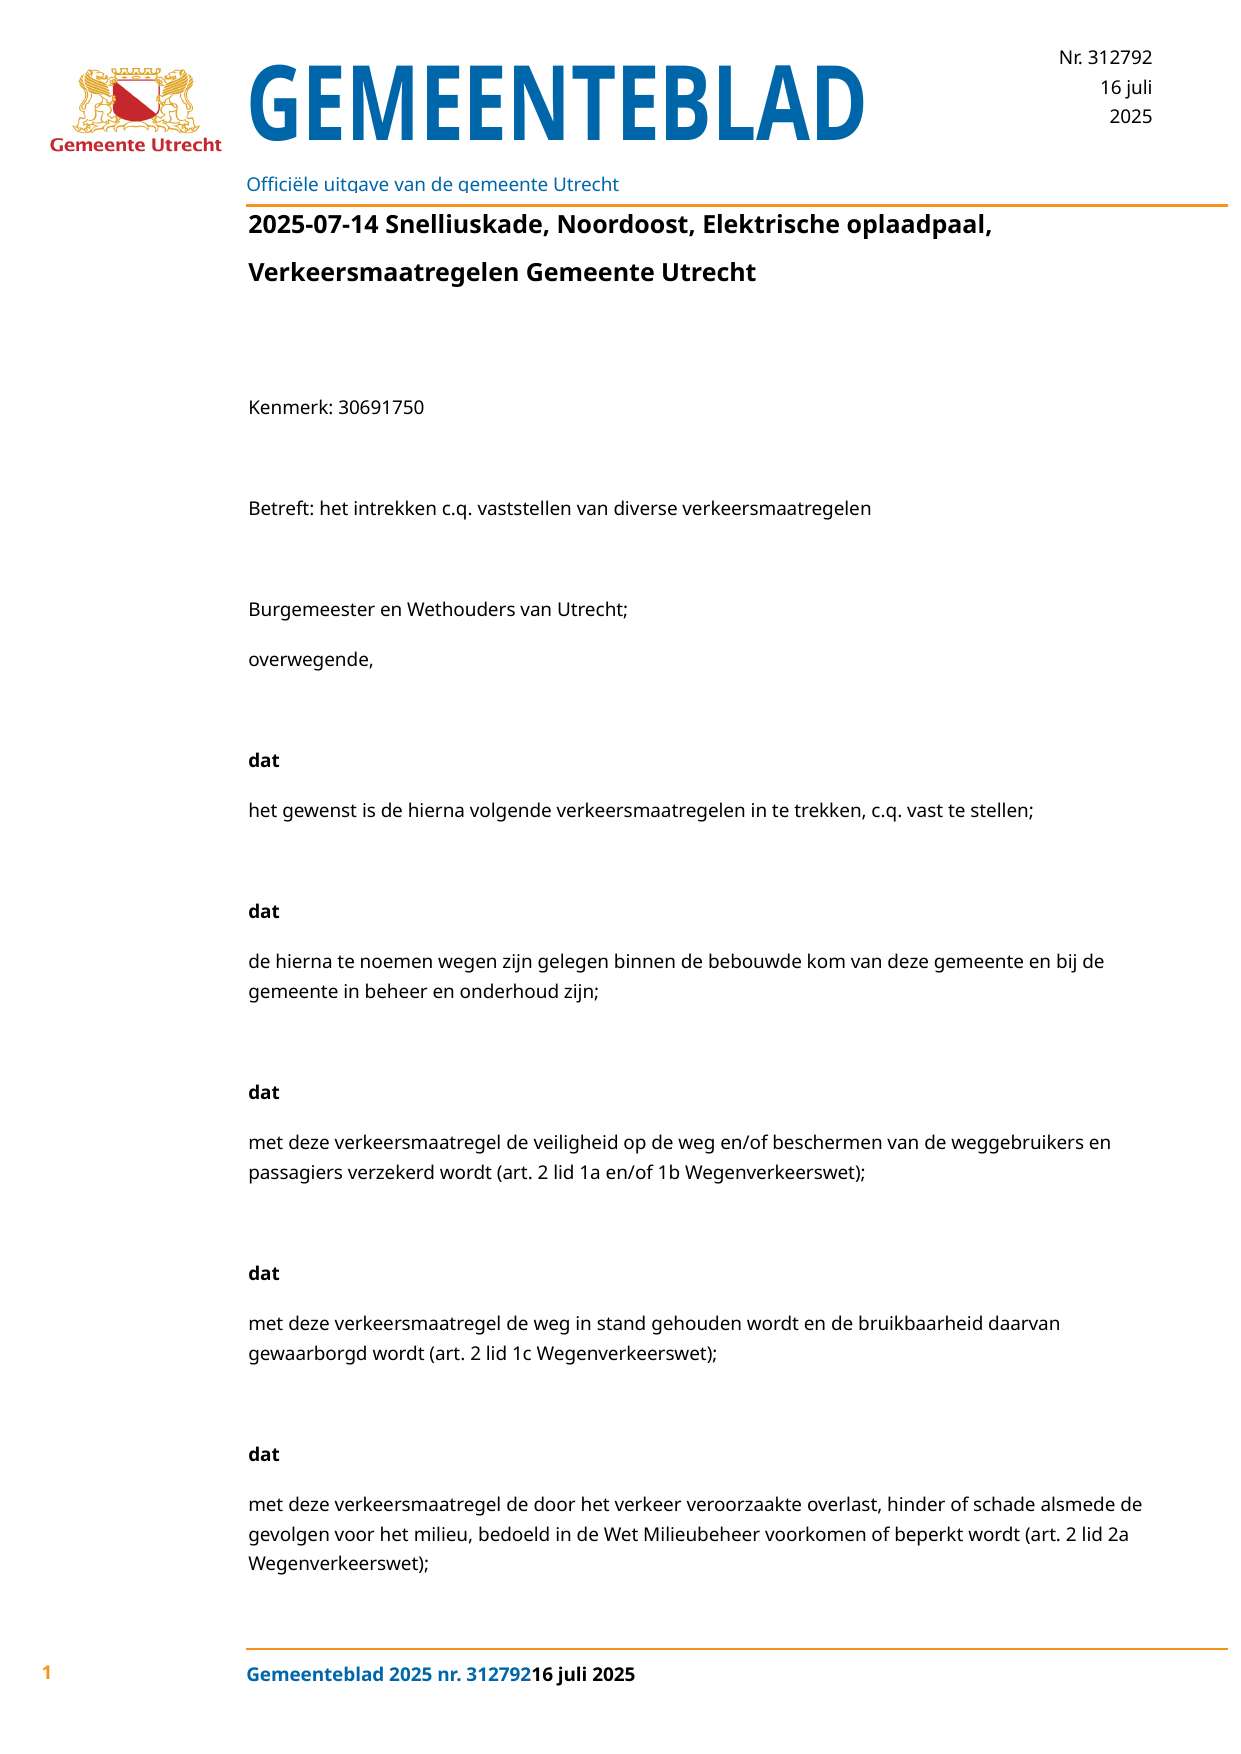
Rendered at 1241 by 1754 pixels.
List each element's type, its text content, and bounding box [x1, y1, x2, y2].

text het gewenst is de hierna volgende verkeersmaatregelen in te trekken, c.q. vast te stellen; [248, 797, 1152, 823]
text Kenmerk: 30691750 [248, 394, 1152, 420]
text 2025-07-14 Snelliuskade, Noordoost, Elektrische oplaadpaal, Verkeersmaatregelen Gemeente Utrecht [248, 207, 1152, 288]
text met deze verkeersmaatregel de veiligheid op de weg en/of beschermen van de weggebruikers en passagiers verzekerd wordt (art. 2 lid 1a en/of 1b Wegenverkeerswet); [248, 1129, 1152, 1185]
text overwegende, [248, 646, 1152, 672]
text dat [248, 1441, 1152, 1466]
text dat [248, 747, 1152, 773]
text dat [248, 898, 1152, 924]
text met deze verkeersmaatregel de weg in stand gehouden wordt en de bruikbaarheid daarvan gewaarborgd wordt (art. 2 lid 1c Wegenverkeerswet); [248, 1310, 1152, 1366]
text dat [248, 1260, 1152, 1286]
text met deze verkeersmaatregel de door het verkeer veroorzaakte overlast, hinder of schade alsmede de gevolgen voor het milieu, bedoeld in de Wet Milieubeheer voorkomen of beperkt wordt (art. 2 lid 2a Wegenverkeerswet); [248, 1491, 1152, 1576]
text Betreft: het intrekken c.q. vaststellen van diverse verkeersmaatregelen [248, 495, 1152, 521]
text dat [248, 1079, 1152, 1105]
text de hierna te noemen wegen zijn gelegen binnen de bebouwde kom van deze gemeente en bij de gemeente in beheer en onderhoud zijn; [248, 949, 1152, 1004]
picture [41, 47, 231, 172]
text Burgemeester en Wethouders van Utrecht; [248, 596, 1152, 621]
